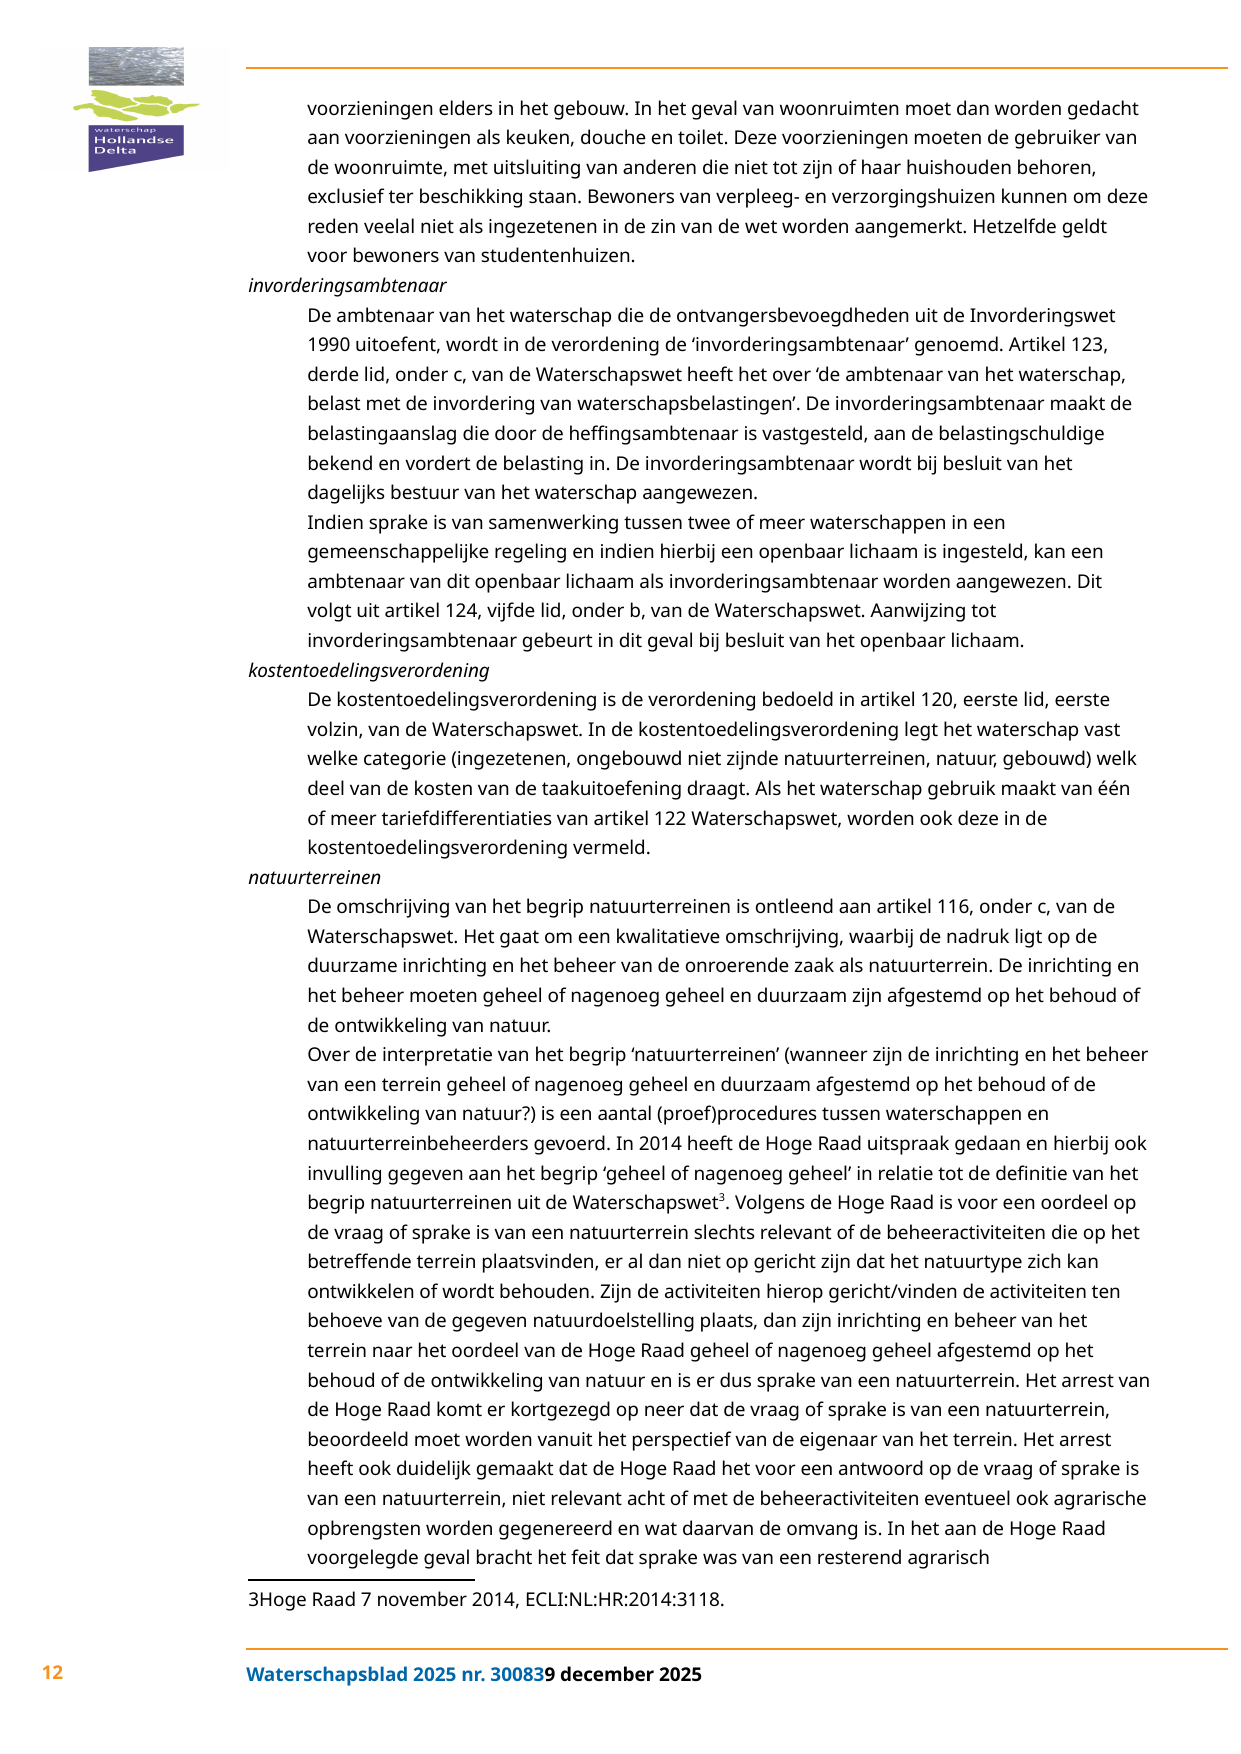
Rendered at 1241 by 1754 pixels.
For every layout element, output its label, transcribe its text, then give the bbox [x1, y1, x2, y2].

text kostentoedelingsverordening [248, 657, 1152, 683]
list Indien sprake is van samenwerking tussen twee of meer waterschappen in een gemeenschappelijke regeling en indien hierbij een openbaar lichaam is ingesteld, kan een ambtenaar van dit openbaar lichaam als invorderingsambtenaar worden aangewezen. Dit volgt uit artikel 124, vijfde lid, onder b, van de Waterschapswet. Aanwijzing tot invorderingsambtenaar gebeurt in dit geval bij besluit van het openbaar lichaam. [248, 509, 1152, 653]
list Over de interpretatie van het begrip ‘natuurterreinen’ (wanneer zijn de inrichting en het beheer van een terrein geheel of nagenoeg geheel en duurzaam afgestemd op het behoud of de ontwikkeling van natuur?) is een aantal (proef)procedures tussen waterschappen en natuurterreinbeheerders gevoerd. In 2014 heeft de Hoge Raad uitspraak gedaan en hierbij ook invulling gegeven aan het begrip ‘geheel of nagenoeg geheel’ in relatie tot de definitie van het begrip natuurterreinen uit de Waterschapswet. Volgens de Hoge Raad is voor een oordeel op de vraag of sprake is van een natuurterrein slechts relevant of de beheeractiviteiten die op het betreffende terrein plaatsvinden, er al dan niet op gericht zijn dat het natuurtype zich kan ontwikkelen of wordt behouden. Zijn de activiteiten hierop gericht/vinden de activiteiten ten behoeve van de gegeven natuurdoelstelling plaats, dan zijn inrichting en beheer van het terrein naar het oordeel van de Hoge Raad geheel of nagenoeg geheel afgestemd op het behoud of de ontwikkeling van natuur en is er dus sprake van een natuurterrein. Het arrest van de Hoge Raad komt er kortgezegd op neer dat de vraag of sprake is van een natuurterrein, beoordeeld moet worden vanuit het perspectief van de eigenaar van het terrein. Het arrest heeft ook duidelijk gemaakt dat de Hoge Raad het voor een antwoord op de vraag of sprake is van een natuurterrein, niet relevant acht of met de beheeractiviteiten eventueel ook agrarische opbrengsten worden gegenereerd en wat daarvan de omvang is. In het aan de Hoge Raad voorgelegde geval bracht het feit dat sprake was van een resterend agrarisch [248, 1041, 1152, 1570]
list De kostentoedelingsverordening is de verordening bedoeld in artikel 120, eerste lid, eerste volzin, van de Waterschapswet. In de kostentoedelingsverordening legt het waterschap vast welke categorie (ingezetenen, ongebouwd niet zijnde natuurterreinen, natuur, gebouwd) welk deel van de kosten van de taakuitoefening draagt. Als het waterschap gebruik maakt van één of meer tariefdifferentiaties van artikel 122 Waterschapswet, worden ook deze in de kostentoedelingsverordening vermeld. [248, 686, 1152, 860]
list Hoge Raad 7 november 2014, ECLI:NL:HR:2014:3118. [248, 1586, 1152, 1612]
picture [41, 47, 231, 172]
text natuurterreinen [248, 864, 1152, 890]
list voorzieningen elders in het gebouw. In het geval van woonruimten moet dan worden gedacht aan voorzieningen als keuken, douche en toilet. Deze voorzieningen moeten de gebruiker van de woonruimte, met uitsluiting van anderen die niet tot zijn of haar huishouden behoren, exclusief ter beschikking staan. Bewoners van verpleeg- en verzorgingshuizen kunnen om deze reden veelal niet als ingezetenen in de zin van de wet worden aangemerkt. Hetzelfde geldt voor bewoners van studentenhuizen. [248, 95, 1152, 268]
text invorderingsambtenaar [248, 272, 1152, 298]
list De ambtenaar van het waterschap die de ontvangersbevoegdheden uit de Invorderingswet 1990 uitoefent, wordt in de verordening de ‘invorderingsambtenaar’ genoemd. Artikel 123, derde lid, onder c, van de Waterschapswet heeft het over ‘de ambtenaar van het waterschap, belast met de invordering van waterschapsbelastingen’. De invorderingsambtenaar maakt de belastingaanslag die door de heffingsambtenaar is vastgesteld, aan de belastingschuldige bekend en vordert de belasting in. De invorderingsambtenaar wordt bij besluit van het dagelijks bestuur van het waterschap aangewezen. [248, 302, 1152, 505]
list De omschrijving van het begrip natuurterreinen is ontleend aan artikel 116, onder c, van de Waterschapswet. Het gaat om een kwalitatieve omschrijving, waarbij de nadruk ligt op de duurzame inrichting en het beheer van de onroerende zaak als natuurterrein. De inrichting en het beheer moeten geheel of nagenoeg geheel en duurzaam zijn afgestemd op het behoud of de ontwikkeling van natuur. [248, 893, 1152, 1038]
